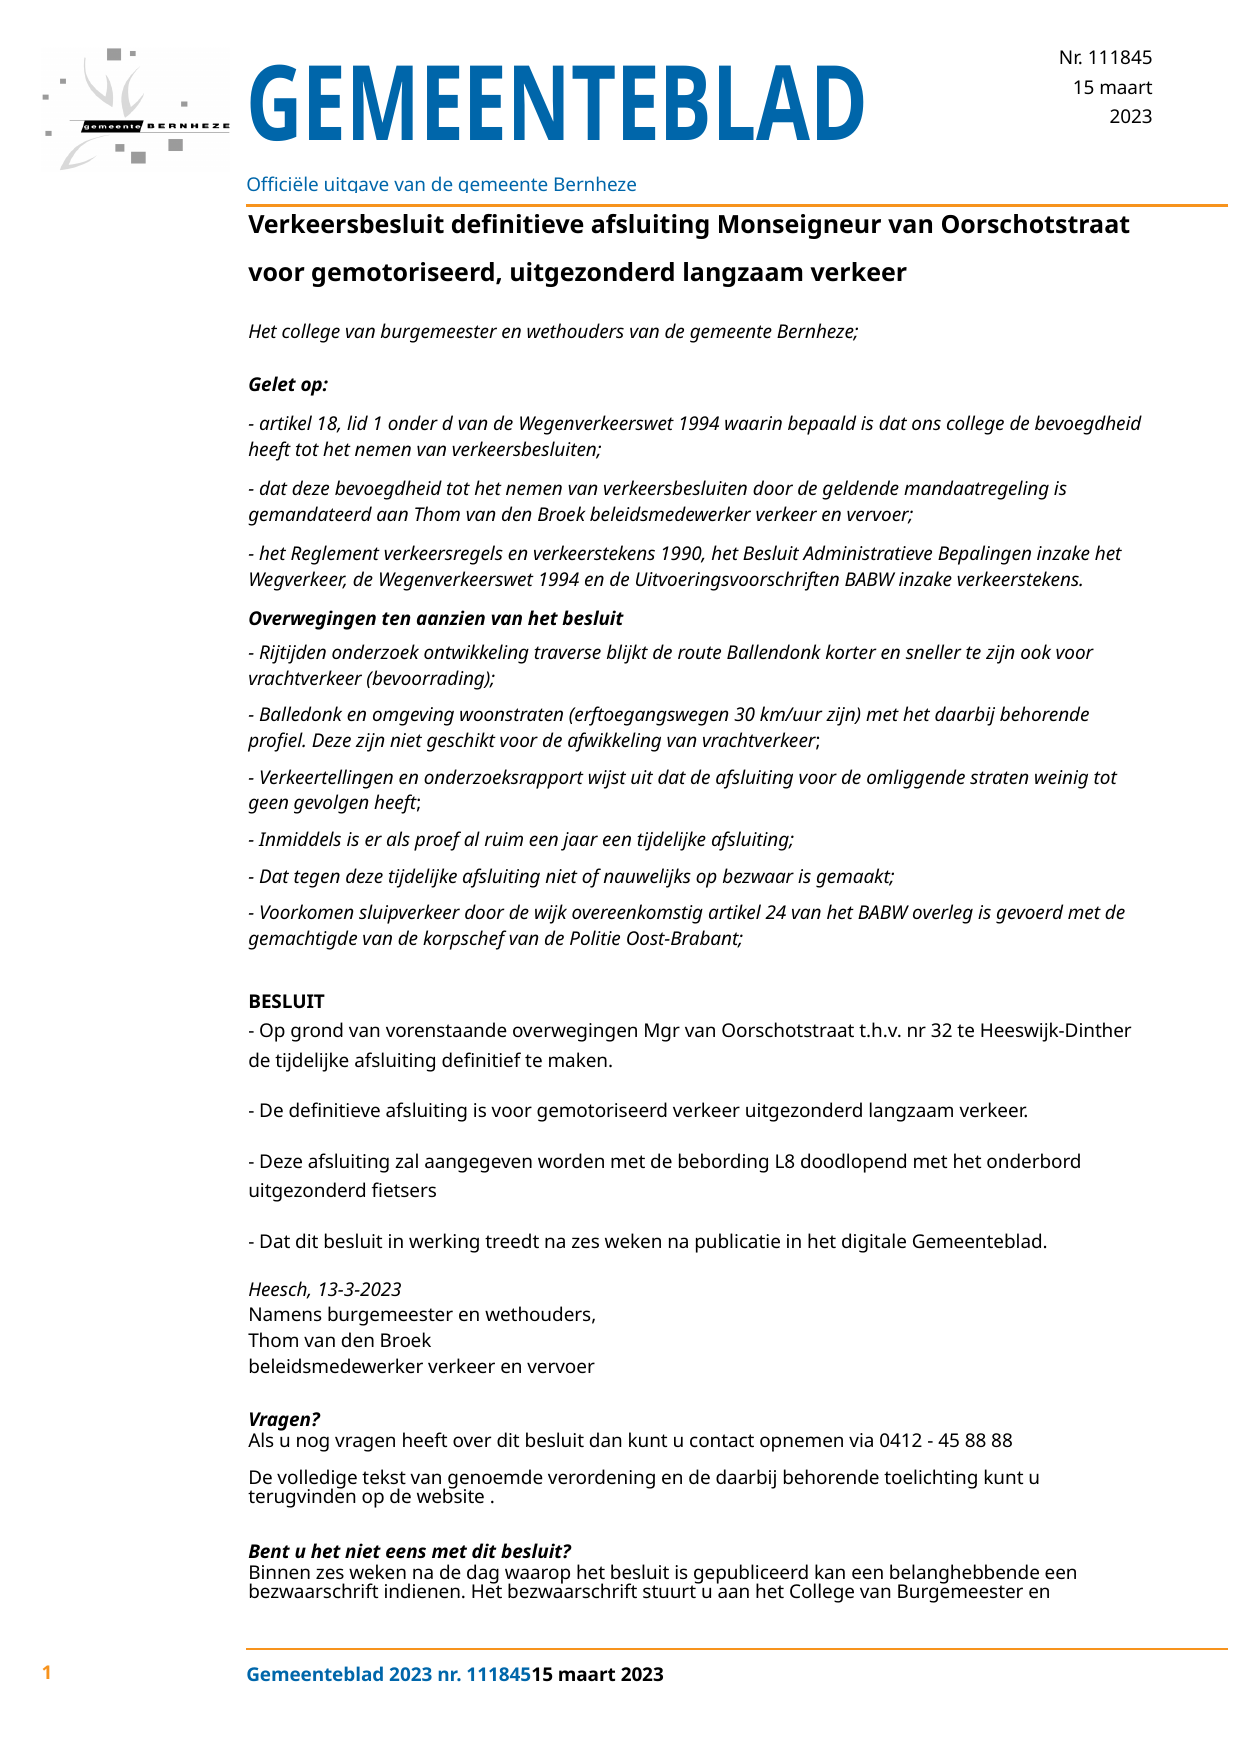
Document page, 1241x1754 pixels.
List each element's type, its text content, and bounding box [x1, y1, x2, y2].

text Binnen zes weken na de dag waarop het besluit is gepubliceerd kan een belanghebbende een bezwaarschrift indienen. Het bezwaarschrift stuurt u aan het College van Burgemeester en [248, 1564, 1152, 1603]
text BESLUIT [248, 988, 1152, 1014]
text Het college van burgemeester en wethouders van de gemeente Bernheze; [248, 318, 1152, 344]
text - Verkeertellingen en onderzoeksrapport wijst uit dat de afsluiting voor de omliggende straten weinig tot geen gevolgen heeft; [248, 764, 1152, 815]
text Vragen? [248, 1406, 1152, 1432]
text - Inmiddels is er als proef al ruim een jaar een tijdelijke afsluiting; [248, 826, 1152, 852]
text - Rijtijden onderzoek ontwikkeling traverse blijkt de route Ballendonk korter en sneller te zijn ook voor vrachtverkeer (bevoorrading); [248, 639, 1152, 691]
text De volledige tekst van genoemde verordening en de daarbij behorende toelichting kunt u terugvinden op de website . [248, 1469, 1152, 1507]
text - het Reglement verkeersregels en verkeerstekens 1990, het Besluit Administratieve Bepalingen inzake het Wegverkeer, de Wegenverkeerswet 1994 en de Uitvoeringsvoorschriften BABW inzake verkeerstekens. [248, 540, 1152, 591]
text - Dat dit besluit in werking treedt na zes weken na publicatie in het digitale Gemeenteblad. [248, 1228, 1152, 1254]
text Heesch, 13-3-2023 [248, 1276, 1152, 1302]
picture [41, 47, 231, 172]
text Gelet op: [248, 371, 1152, 396]
text - Voorkomen sluipverkeer door de wijk overeenkomstig artikel 24 van het BABW overleg is gevoerd met de gemachtigde van de korpschef van de Politie Oost-Brabant; [248, 899, 1152, 951]
text - artikel 18, lid 1 onder d van de Wegenverkeerswet 1994 waarin bepaald is dat ons college de bevoegdheid heeft tot het nemen van verkeersbesluiten; [248, 410, 1152, 461]
text - Dat tegen deze tijdelijke afsluiting niet of nauwelijks op bezwaar is gemaakt; [248, 863, 1152, 889]
text Namens burgemeester en wethouders, [248, 1302, 1152, 1327]
text Als u nog vragen heeft over dit besluit dan kunt u contact opnemen via 0412 - 45 88 88 [248, 1432, 1152, 1451]
text - Deze afsluiting zal aangegeven worden met de bebording L8 doodlopend met het onderbord uitgezonderd fietsers [248, 1148, 1152, 1203]
text - Op grond van vorenstaande overwegingen Mgr van Oorschotstraat t.h.v. nr 32 te Heeswijk-Dinther de tijdelijke afsluiting definitief te maken. [248, 1018, 1152, 1073]
text Bent u het niet eens met dit besluit? [248, 1538, 1152, 1564]
text Overwegingen ten aanzien van het besluit [248, 605, 1152, 631]
text Thom van den Broek [248, 1327, 1152, 1353]
text beleidsmedewerker verkeer en vervoer [248, 1353, 1152, 1379]
text - dat deze bevoegdheid tot het nemen van verkeersbesluiten door de geldende mandaatregeling is gemandateerd aan Thom van den Broek beleidsmedewerker verkeer en vervoer; [248, 475, 1152, 526]
text - De definitieve afsluiting is voor gemotoriseerd verkeer uitgezonderd langzaam verkeer. [248, 1098, 1152, 1123]
text Verkeersbesluit definitieve afsluiting Monseigneur van Oorschotstraat voor gemotoriseerd, uitgezonderd langzaam verkeer [248, 207, 1152, 288]
text - Balledonk en omgeving woonstraten (erftoegangswegen 30 km/uur zijn) met het daarbij behorende profiel. Deze zijn niet geschikt voor de afwikkeling van vrachtverkeer; [248, 701, 1152, 753]
